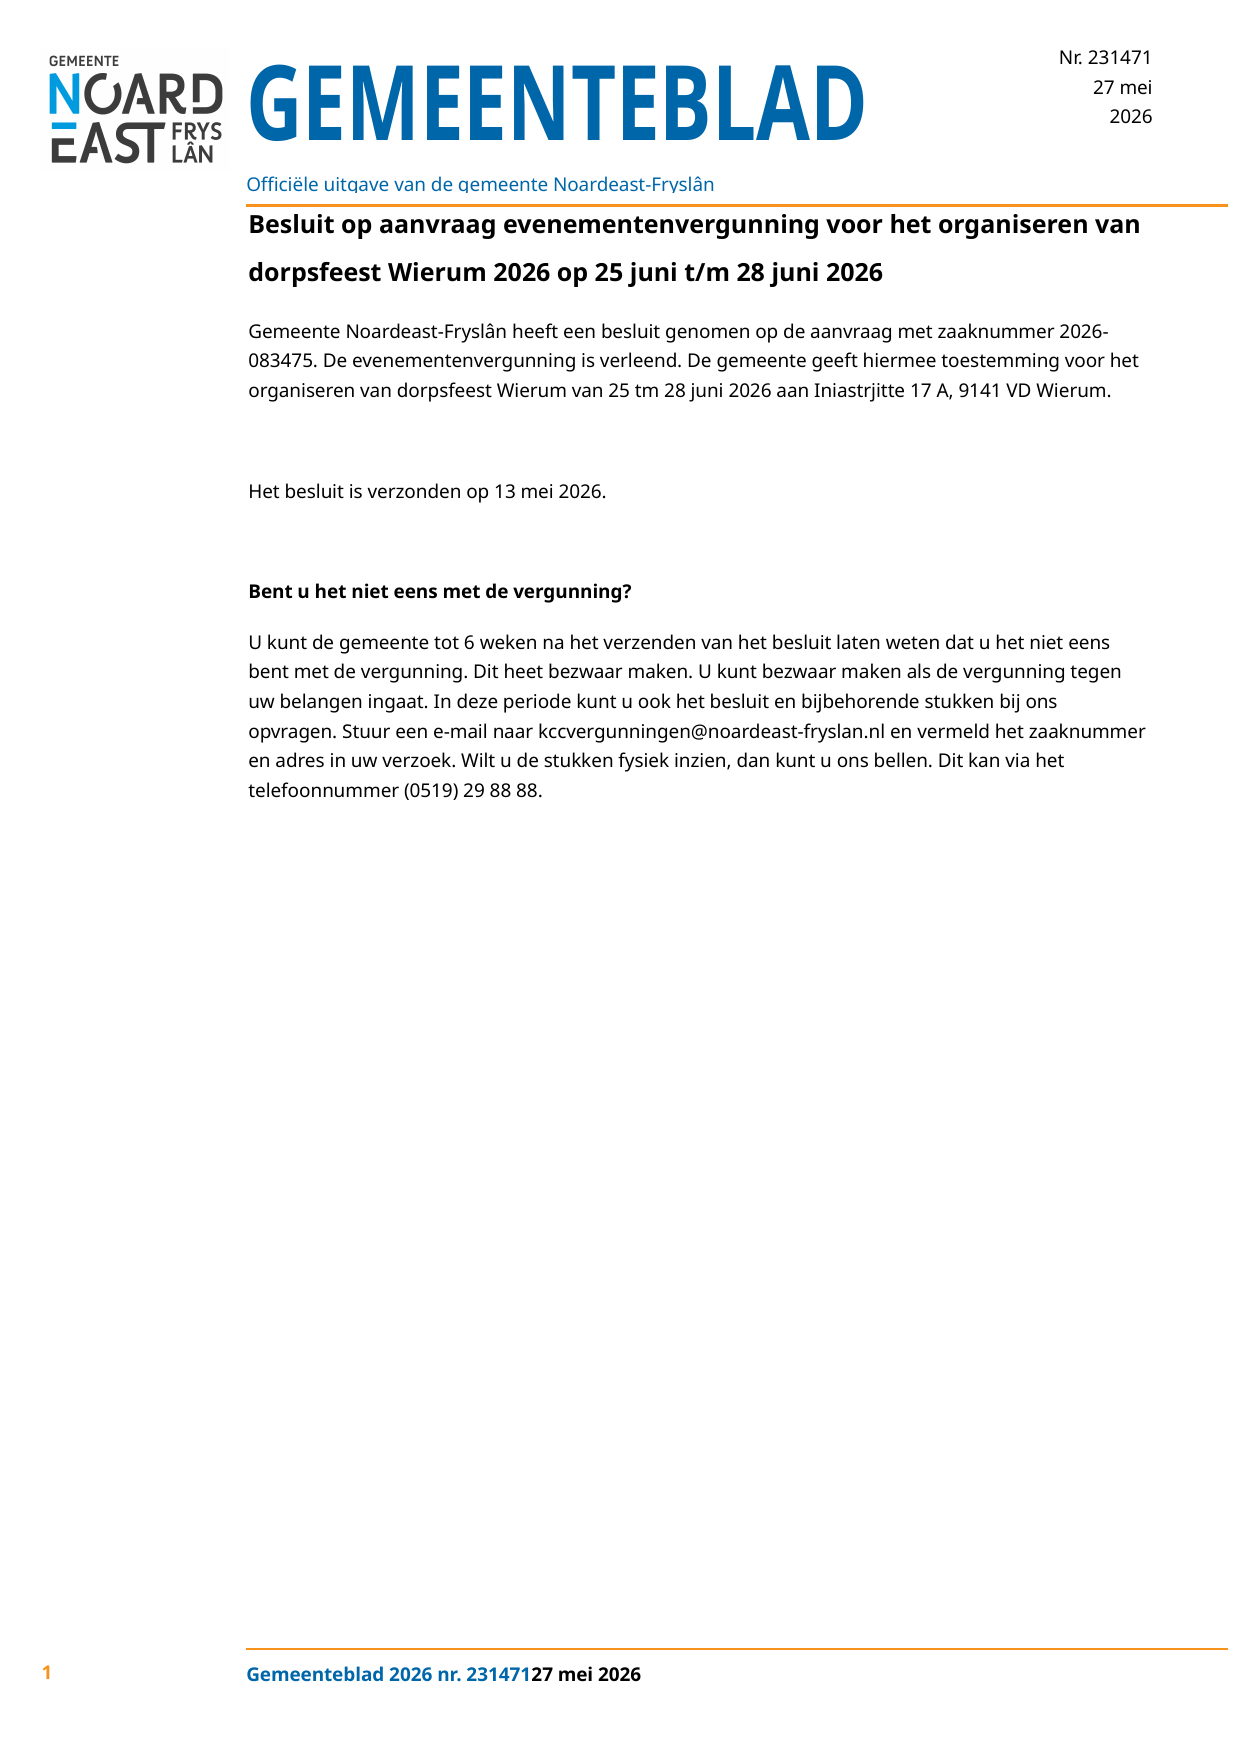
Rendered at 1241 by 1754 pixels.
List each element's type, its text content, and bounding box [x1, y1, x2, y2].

text Bent u het niet eens met de vergunning? [248, 579, 1152, 604]
picture [41, 47, 231, 172]
text Het besluit is verzonden op 13 mei 2026. [248, 478, 1152, 504]
text Besluit op aanvraag evenementenvergunning voor het organiseren van dorpsfeest Wierum 2026 op 25 juni t/m 28 juni 2026 [248, 207, 1152, 288]
text U kunt de gemeente tot 6 weken na het verzenden van het besluit laten weten dat u het niet eens bent met de vergunning. Dit heet bezwaar maken. U kunt bezwaar maken als de vergunning tegen uw belangen ingaat. In deze periode kunt u ook het besluit en bijbehorende stukken bij ons opvragen. Stuur een e-mail naar kccvergunningen@noardeast-fryslan.nl en vermeld het zaaknummer en adres in uw verzoek. Wilt u de stukken fysiek inzien, dan kunt u ons bellen. Dit kan via het telefoonnummer (0519) 29 88 88. [248, 629, 1152, 803]
text Gemeente Noardeast-Fryslân heeft een besluit genomen op de aanvraag met zaaknummer 2026-083475. De evenementenvergunning is verleend. De gemeente geeft hiermee toestemming voor het organiseren van dorpsfeest Wierum van 25 tm 28 juni 2026 aan Iniastrjitte 17 A, 9141 VD Wierum. [248, 318, 1152, 403]
